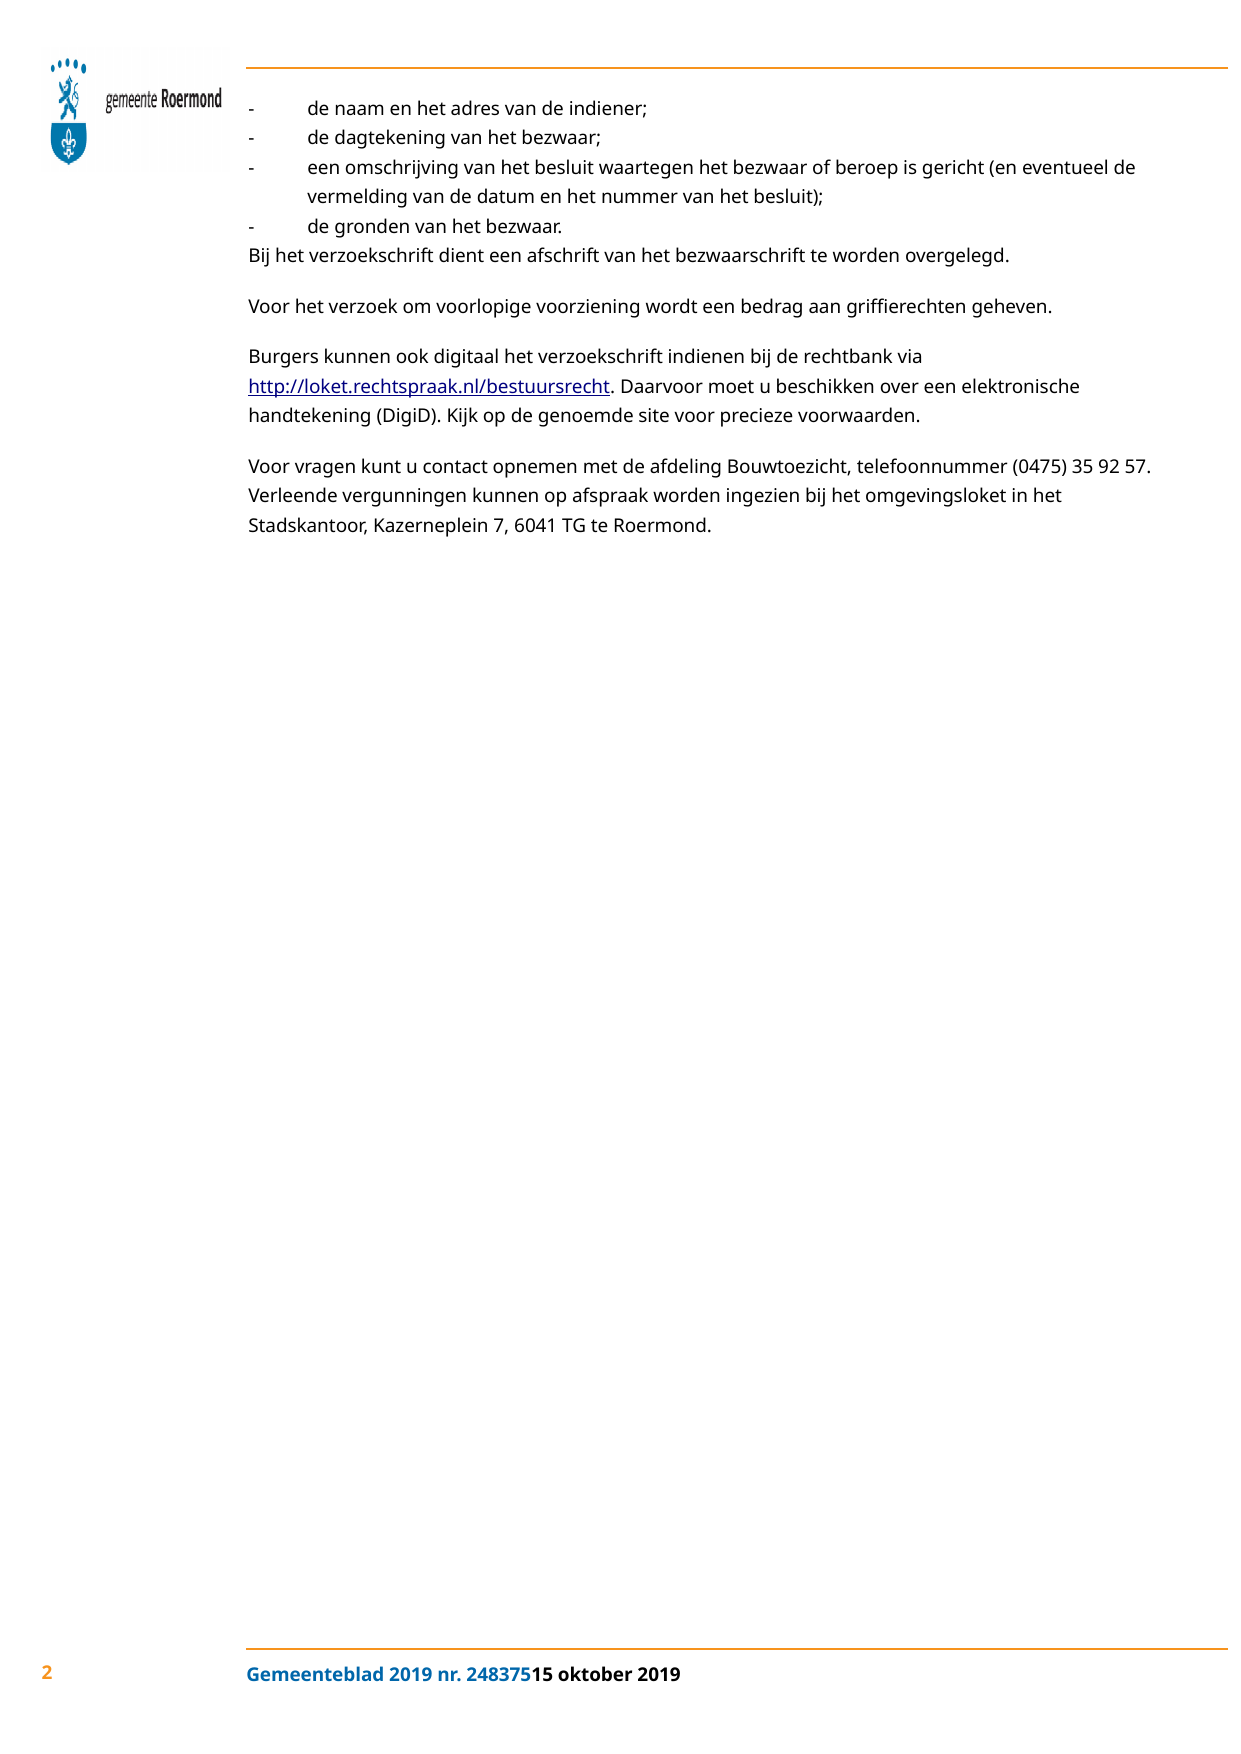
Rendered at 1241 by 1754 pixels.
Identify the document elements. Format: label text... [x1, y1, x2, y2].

list de gronden van het bezwaar. [248, 213, 1152, 239]
text Voor het verzoek om voorlopige voorziening wordt een bedrag aan griffierechten geheven. [248, 293, 1152, 319]
text Bij het verzoekschrift dient een afschrift van het bezwaarschrift te worden overgelegd. [248, 243, 1152, 268]
list de naam en het adres van de indiener; [248, 95, 1152, 121]
picture [41, 47, 231, 172]
list een omschrijving van het besluit waartegen het bezwaar of beroep is gericht (en eventueel de vermelding van de datum en het nummer van het besluit); [248, 154, 1152, 209]
list de dagtekening van het bezwaar; [248, 124, 1152, 150]
text Voor vragen kunt u contact opnemen met de afdeling Bouwtoezicht, telefoonnummer (0475) 35 92 57. Verleende vergunningen kunnen op afspraak worden ingezien bij het omgevingsloket in het Stadskantoor, Kazerneplein 7, 6041 TG te Roermond. [248, 453, 1152, 538]
text Burgers kunnen ook digitaal het verzoekschrift indienen bij de rechtbank via http://loket.rechtspraak.nl/bestuursrecht. Daarvoor moet u beschikken over een elektronische handtekening (DigiD). Kijk op de genoemde site voor precieze voorwaarden. [248, 343, 1152, 428]
